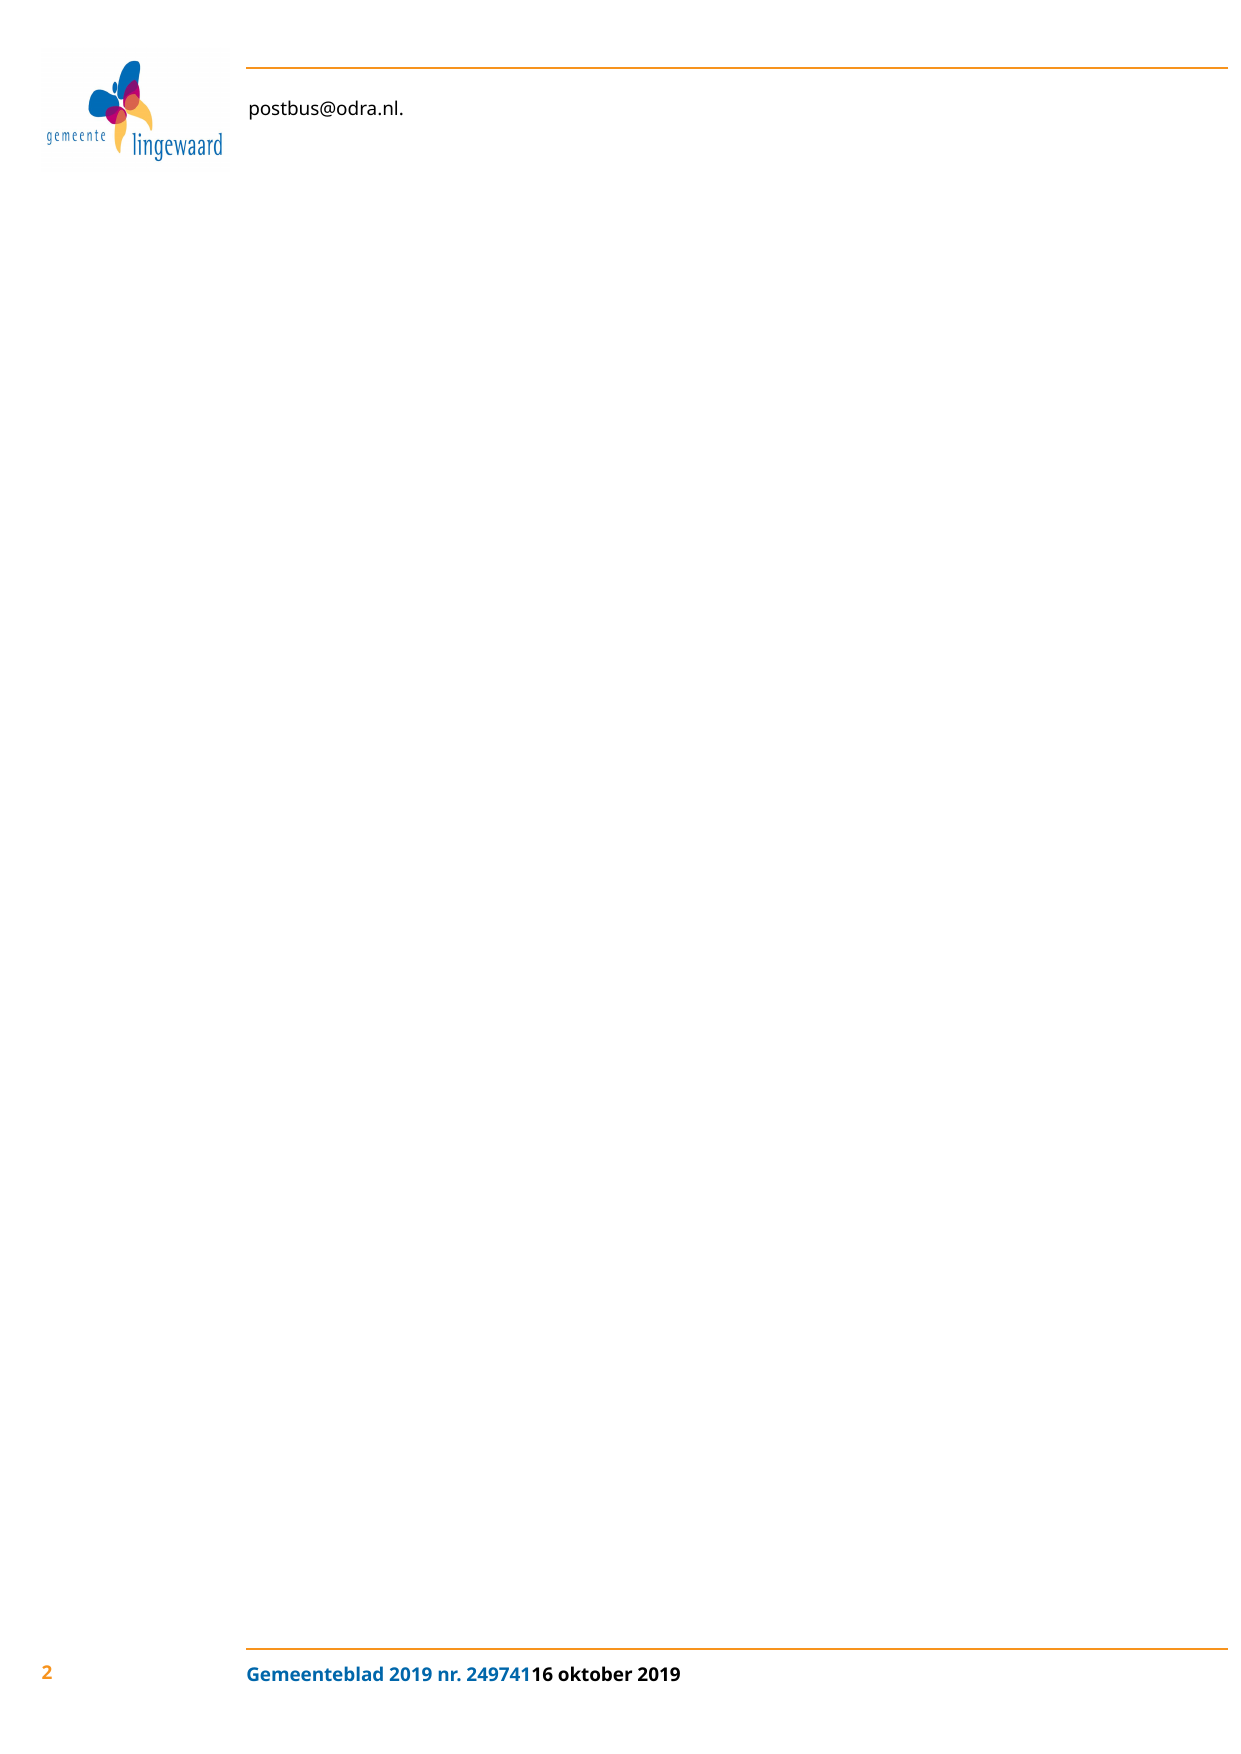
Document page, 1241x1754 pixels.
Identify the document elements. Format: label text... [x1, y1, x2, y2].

picture [41, 47, 231, 172]
text postbus@odra.nl. [248, 95, 1152, 121]
